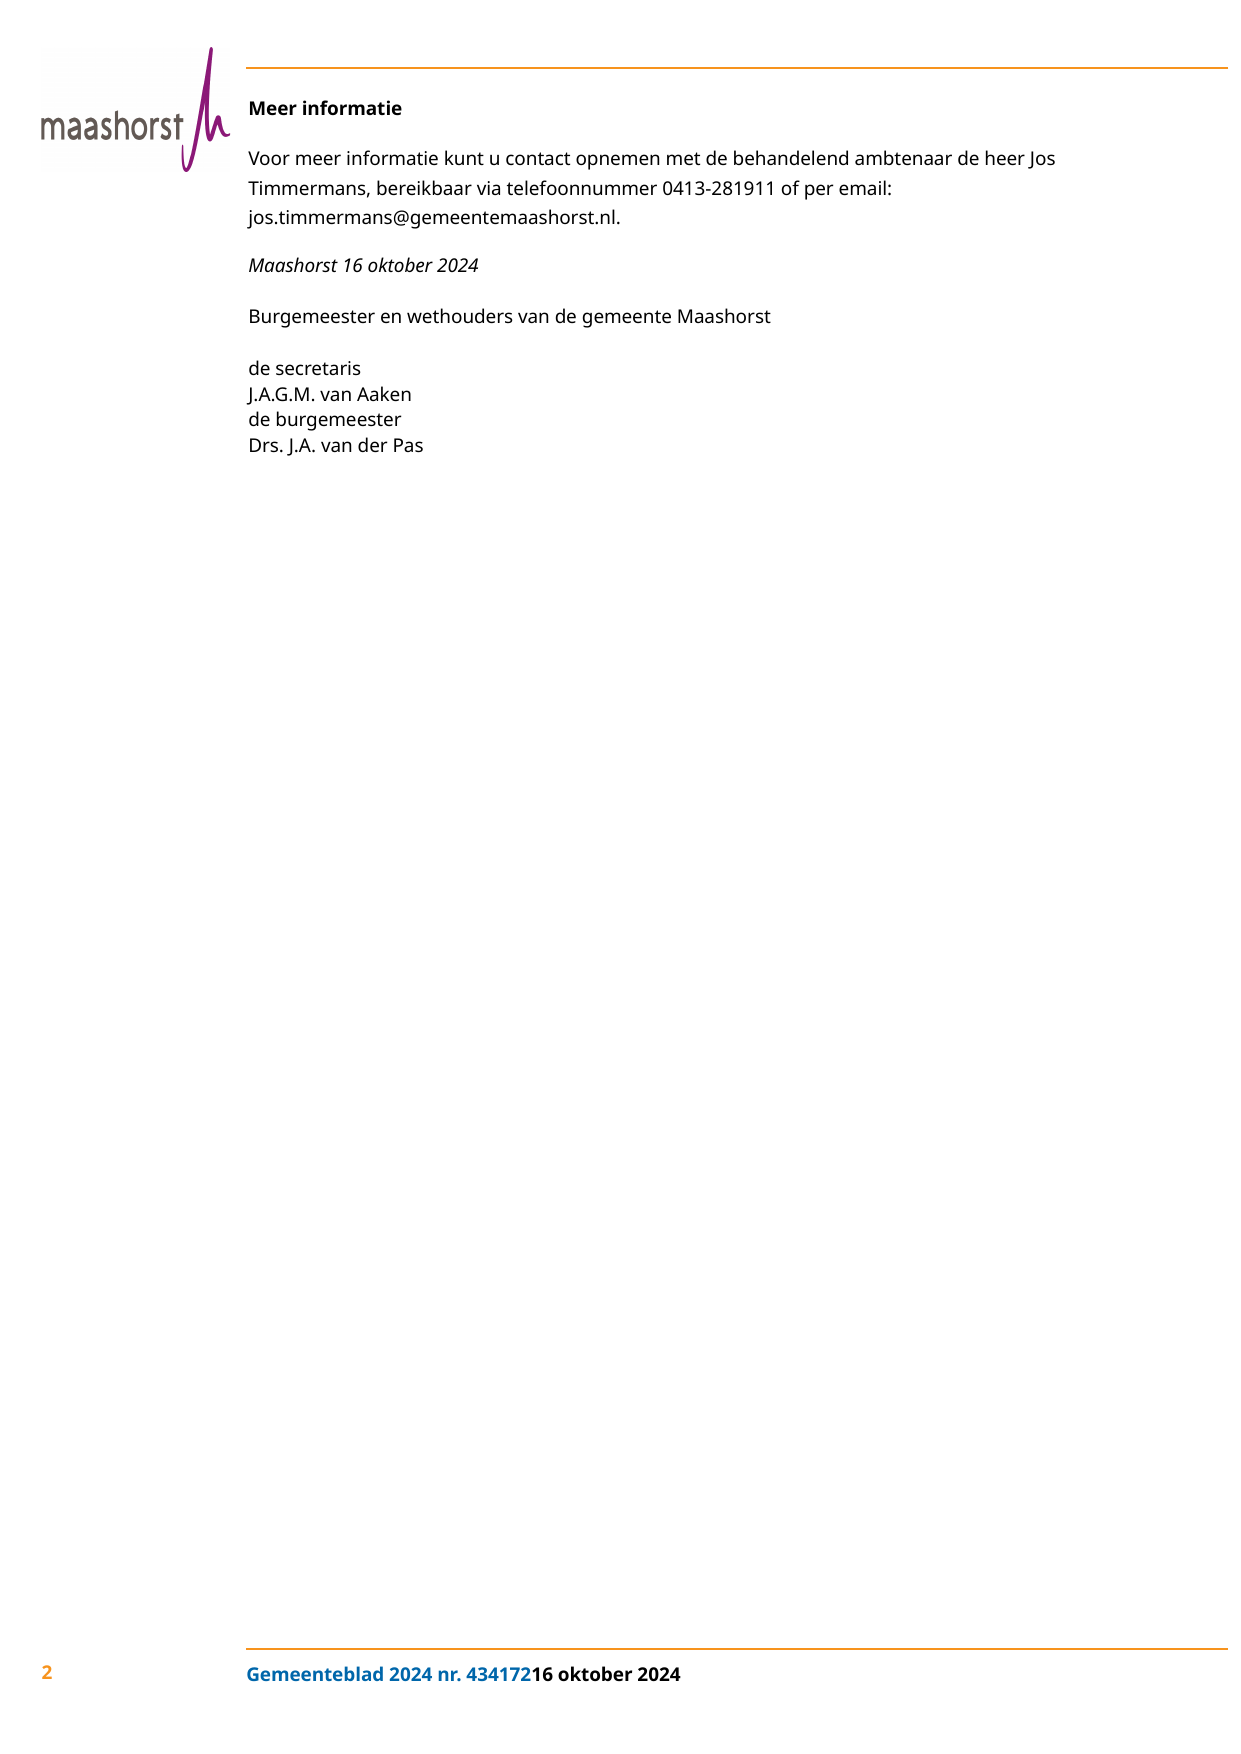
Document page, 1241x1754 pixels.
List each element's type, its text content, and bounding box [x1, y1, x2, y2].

text Voor meer informatie kunt u contact opnemen met de behandelend ambtenaar de heer Jos Timmermans, bereikbaar via telefoonnummer 0413-281911 of per email: jos.timmermans@gemeentemaashorst.nl. [248, 145, 1152, 230]
text de secretaris [248, 355, 1152, 381]
text de burgemeester [248, 407, 1152, 432]
text Burgemeester en wethouders van de gemeente Maashorst [248, 304, 1152, 329]
text J.A.G.M. van Aaken [248, 381, 1152, 407]
picture [41, 47, 231, 172]
text Drs. J.A. van der Pas [248, 432, 1152, 458]
text Meer informatie [248, 95, 1152, 121]
text Maashorst 16 oktober 2024 [248, 252, 1152, 278]
